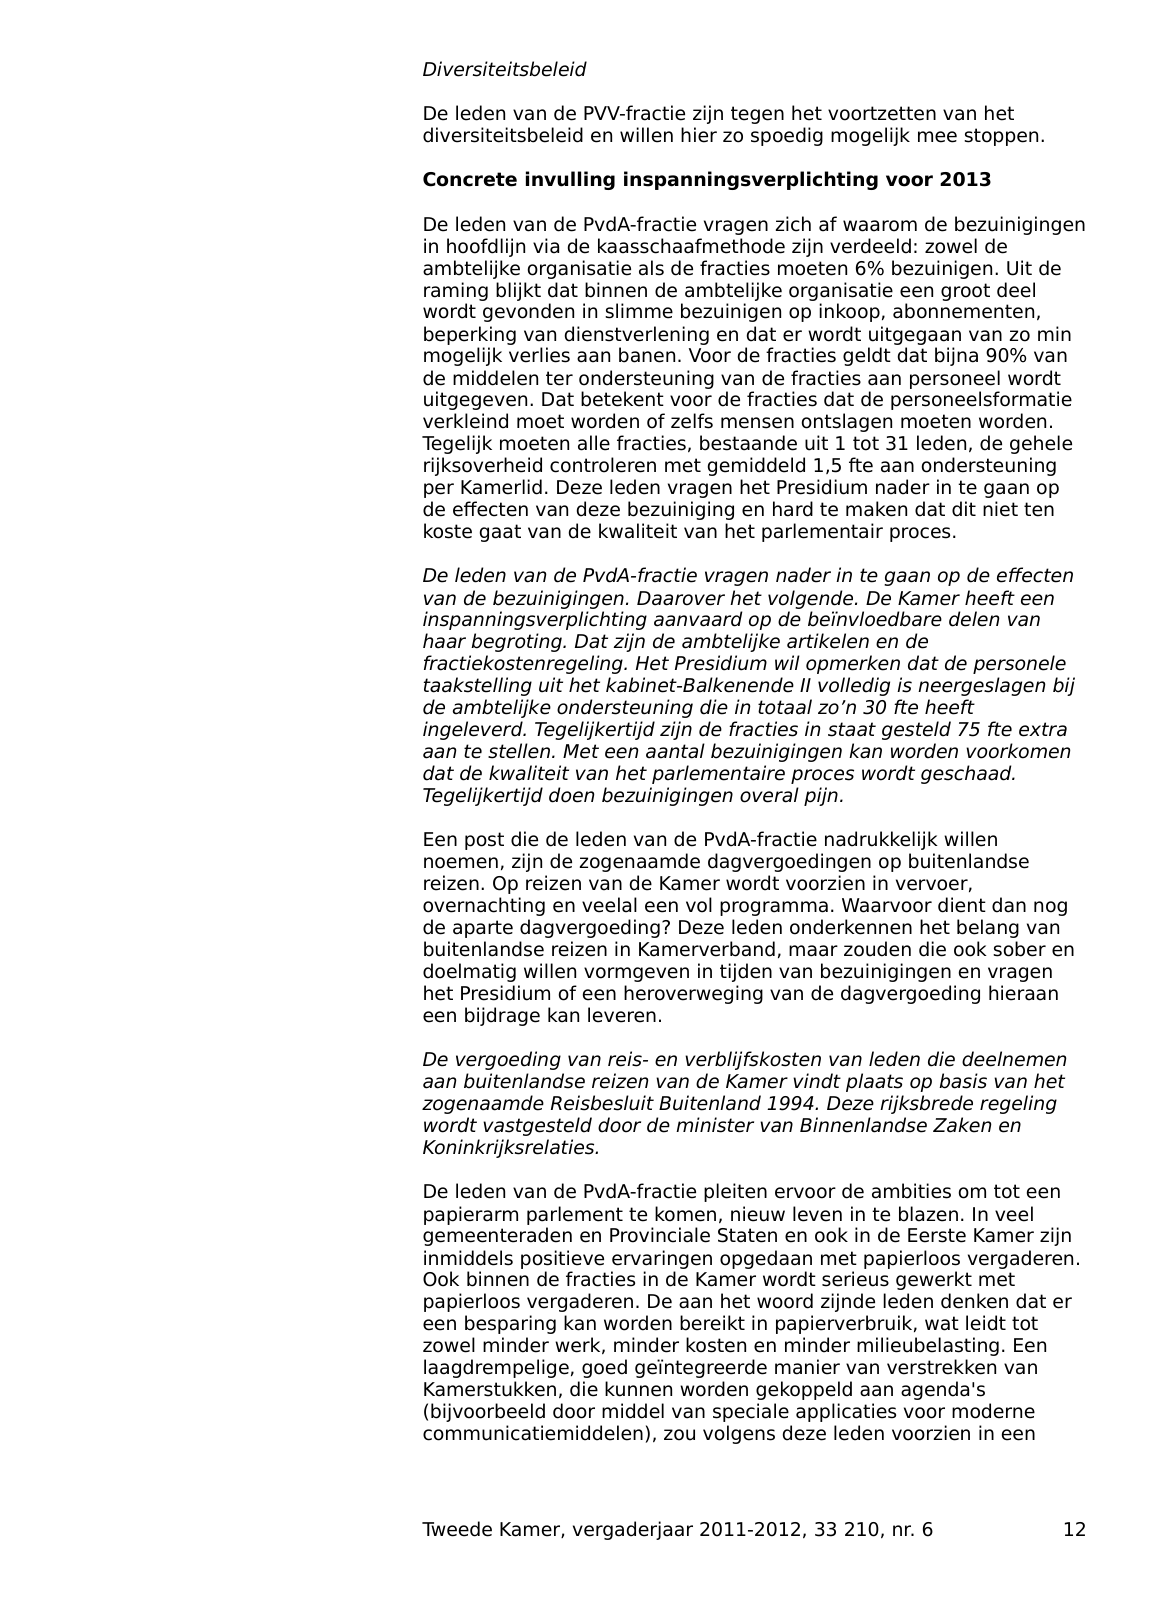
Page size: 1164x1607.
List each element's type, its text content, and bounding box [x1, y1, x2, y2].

text De vergoeding van reis- en verblijfskosten van leden die deelnemen aan buitenlandse reizen van de Kamer vindt plaats op basis van het zogenaamde Reisbesluit Buitenland 1994. Deze rijksbrede regeling wordt vastgesteld door de minister van Binnenlandse Zaken en Koninkrijksrelaties. [422, 1049, 1087, 1159]
text De leden van de PvdA-fractie vragen nader in te gaan op de effecten van de bezuinigingen. Daarover het volgende. De Kamer heeft een inspanningsverplichting aanvaard op de beïnvloedbare delen van haar begroting. Dat zijn de ambtelijke artikelen en de fractiekostenregeling. Het Presidium wil opmerken dat de personele taakstelling uit het kabinet-Balkenende II volledig is neergeslagen bij de ambtelijke ondersteuning die in totaal zo’n 30 fte heeft ingeleverd. Tegelijkertijd zijn de fracties in staat gesteld 75 fte extra aan te stellen. Met een aantal bezuinigingen kan worden voorkomen dat de kwaliteit van het parlementaire proces wordt geschaad. Tegelijkertijd doen bezuinigingen overal pijn. [422, 565, 1087, 807]
text De leden van de PvdA-fractie vragen zich af waarom de bezuinigingen in hoofdlijn via de kaasschaafmethode zijn verdeeld: zowel de ambtelijke organisatie als de fracties moeten 6% bezuinigen. Uit de raming blijkt dat binnen de ambtelijke organisatie een groot deel wordt gevonden in slimme bezuinigen op inkoop, abonnementen, beperking van dienstverlening en dat er wordt uitgegaan van zo min mogelijk verlies aan banen. Voor de fracties geldt dat bijna 90% van de middelen ter ondersteuning van de fracties aan personeel wordt uitgegeven. Dat betekent voor de fracties dat de personeelsformatie verkleind moet worden of zelfs mensen ontslagen moeten worden. Tegelijk moeten alle fracties, bestaande uit 1 tot 31 leden, de gehele rijksoverheid controleren met gemiddeld 1,5 fte aan ondersteuning per Kamerlid. Deze leden vragen het Presidium nader in te gaan op de effecten van deze bezuiniging en hard te maken dat dit niet ten koste gaat van de kwaliteit van het parlementair proces. [422, 213, 1087, 543]
subtitle Concrete invulling inspanningsverplichting voor 2013 [422, 169, 1087, 191]
text De leden van de PvdA-fractie pleiten ervoor de ambities om tot een papierarm parlement te komen, nieuw leven in te blazen. In veel gemeenteraden en Provinciale Staten en ook in de Eerste Kamer zijn inmiddels positieve ervaringen opgedaan met papierloos vergaderen. Ook binnen de fracties in de Kamer wordt serieus gewerkt met papierloos vergaderen. De aan het woord zijnde leden denken dat er een besparing kan worden bereikt in papierverbruik, wat leidt tot zowel minder werk, minder kosten en minder milieubelasting. Een laagdrempelige, goed geïntegreerde manier van verstrekken van Kamerstukken, die kunnen worden gekoppeld aan agenda's (bijvoorbeeld door middel van speciale applicaties voor moderne communicatiemiddelen), zou volgens deze leden voorzien in een [422, 1181, 1087, 1445]
subtitle Diversiteitsbeleid [422, 59, 1087, 81]
text Een post die de leden van de PvdA-fractie nadrukkelijk willen noemen, zijn de zogenaamde dagvergoedingen op buitenlandse reizen. Op reizen van de Kamer wordt voorzien in vervoer, overnachting en veelal een vol programma. Waarvoor dient dan nog de aparte dagvergoeding? Deze leden onderkennen het belang van buitenlandse reizen in Kamerverband, maar zouden die ook sober en doelmatig willen vormgeven in tijden van bezuinigingen en vragen het Presidium of een heroverweging van de dagvergoeding hieraan een bijdrage kan leveren. [422, 829, 1087, 1027]
text De leden van de PVV-fractie zijn tegen het voortzetten van het diversiteitsbeleid en willen hier zo spoedig mogelijk mee stoppen. [422, 103, 1087, 147]
